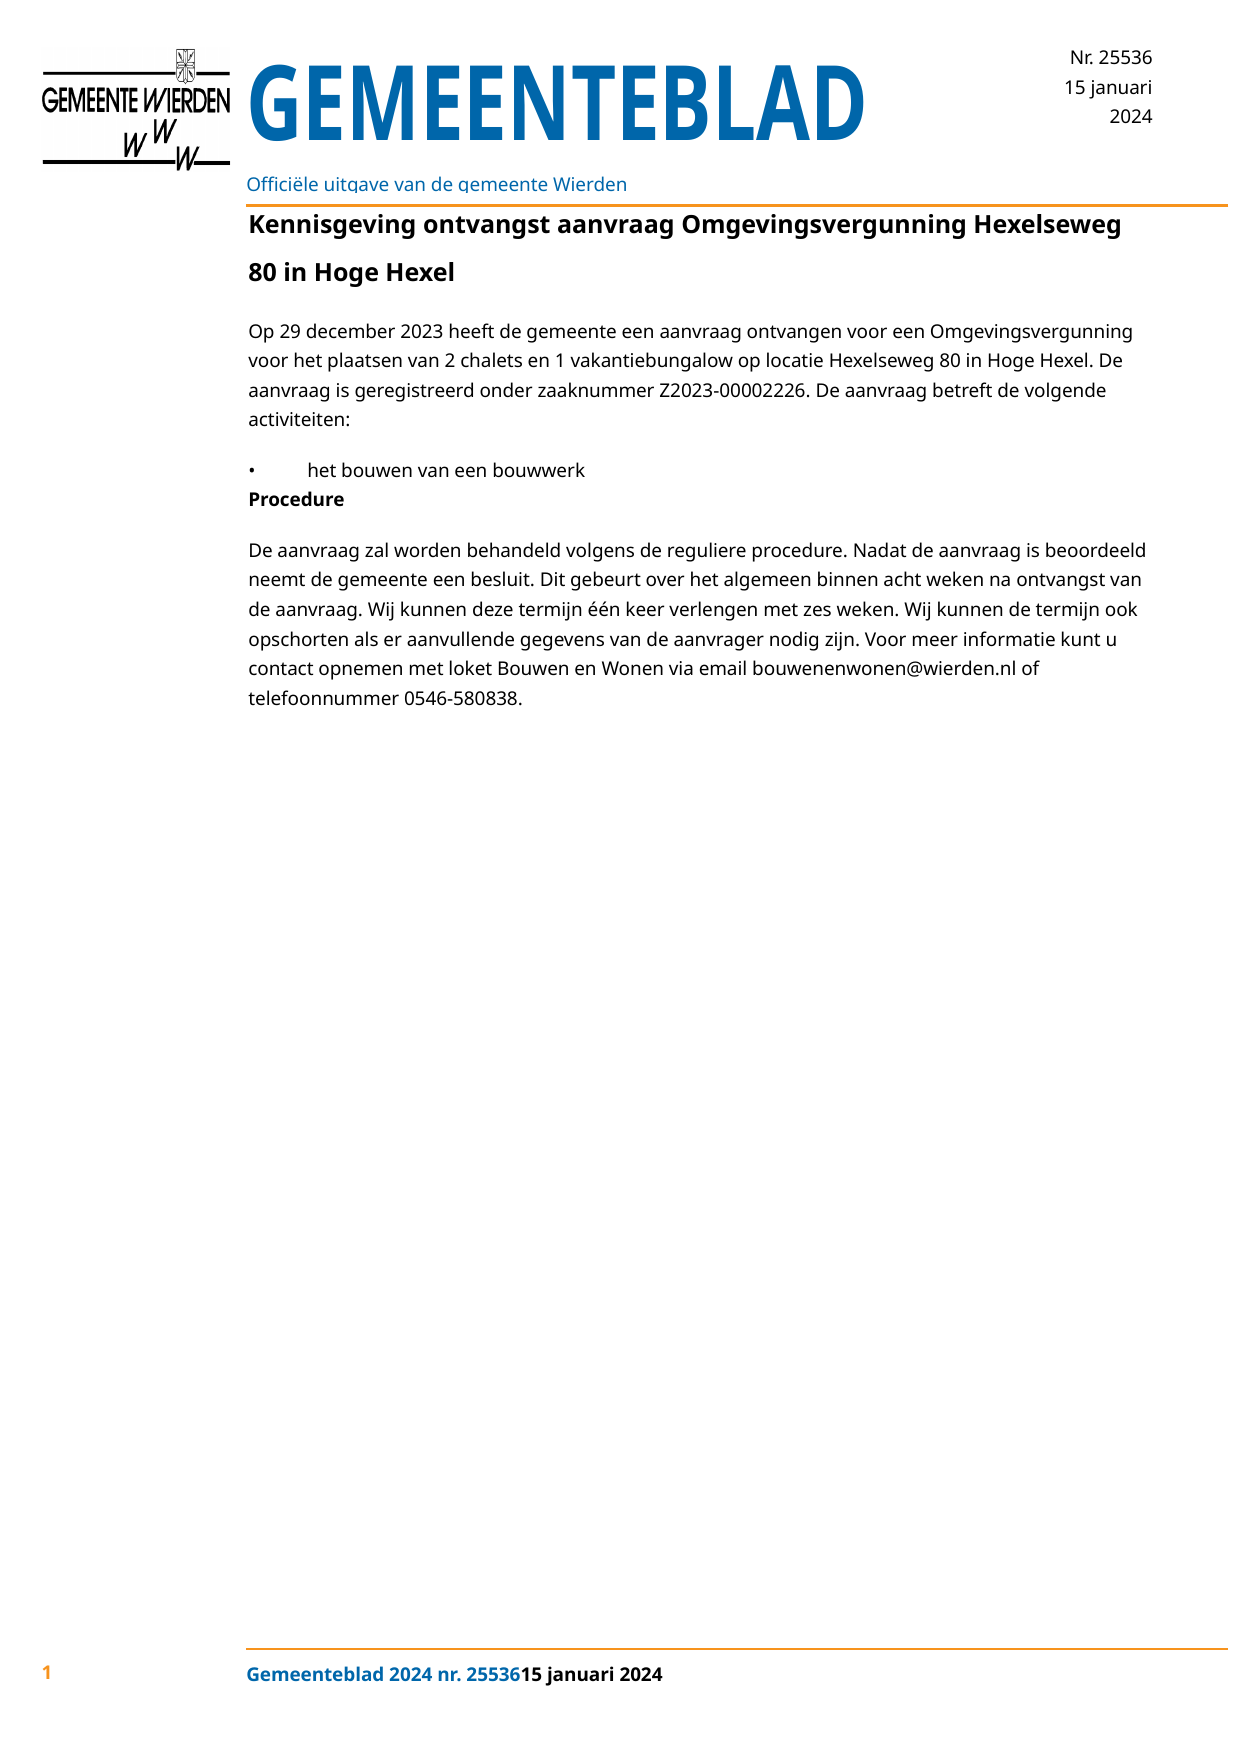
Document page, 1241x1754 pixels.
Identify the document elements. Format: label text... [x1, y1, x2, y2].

text Op 29 december 2023 heeft de gemeente een aanvraag ontvangen voor een Omgevingsvergunning voor het plaatsen van 2 chalets en 1 vakantiebungalow op locatie Hexelseweg 80 in Hoge Hexel. De aanvraag is geregistreerd onder zaaknummer Z2023-00002226. De aanvraag betreft de volgende activiteiten: [248, 318, 1152, 432]
text De aanvraag zal worden behandeld volgens de reguliere procedure. Nadat de aanvraag is beoordeeld neemt de gemeente een besluit. Dit gebeurt over het algemeen binnen acht weken na ontvangst van de aanvraag. Wij kunnen deze termijn één keer verlengen met zes weken. Wij kunnen de termijn ook opschorten als er aanvullende gegevens van de aanvrager nodig zijn. Voor meer informatie kunt u contact opnemen met loket Bouwen en Wonen via email bouwenenwonen@wierden.nl of telefoonnummer 0546-580838. [248, 537, 1152, 711]
text Procedure [248, 487, 1152, 512]
list het bouwen van een bouwwerk [248, 457, 1152, 483]
picture [41, 47, 231, 172]
text Kennisgeving ontvangst aanvraag Omgevingsvergunning Hexelseweg 80 in Hoge Hexel [248, 207, 1152, 288]
